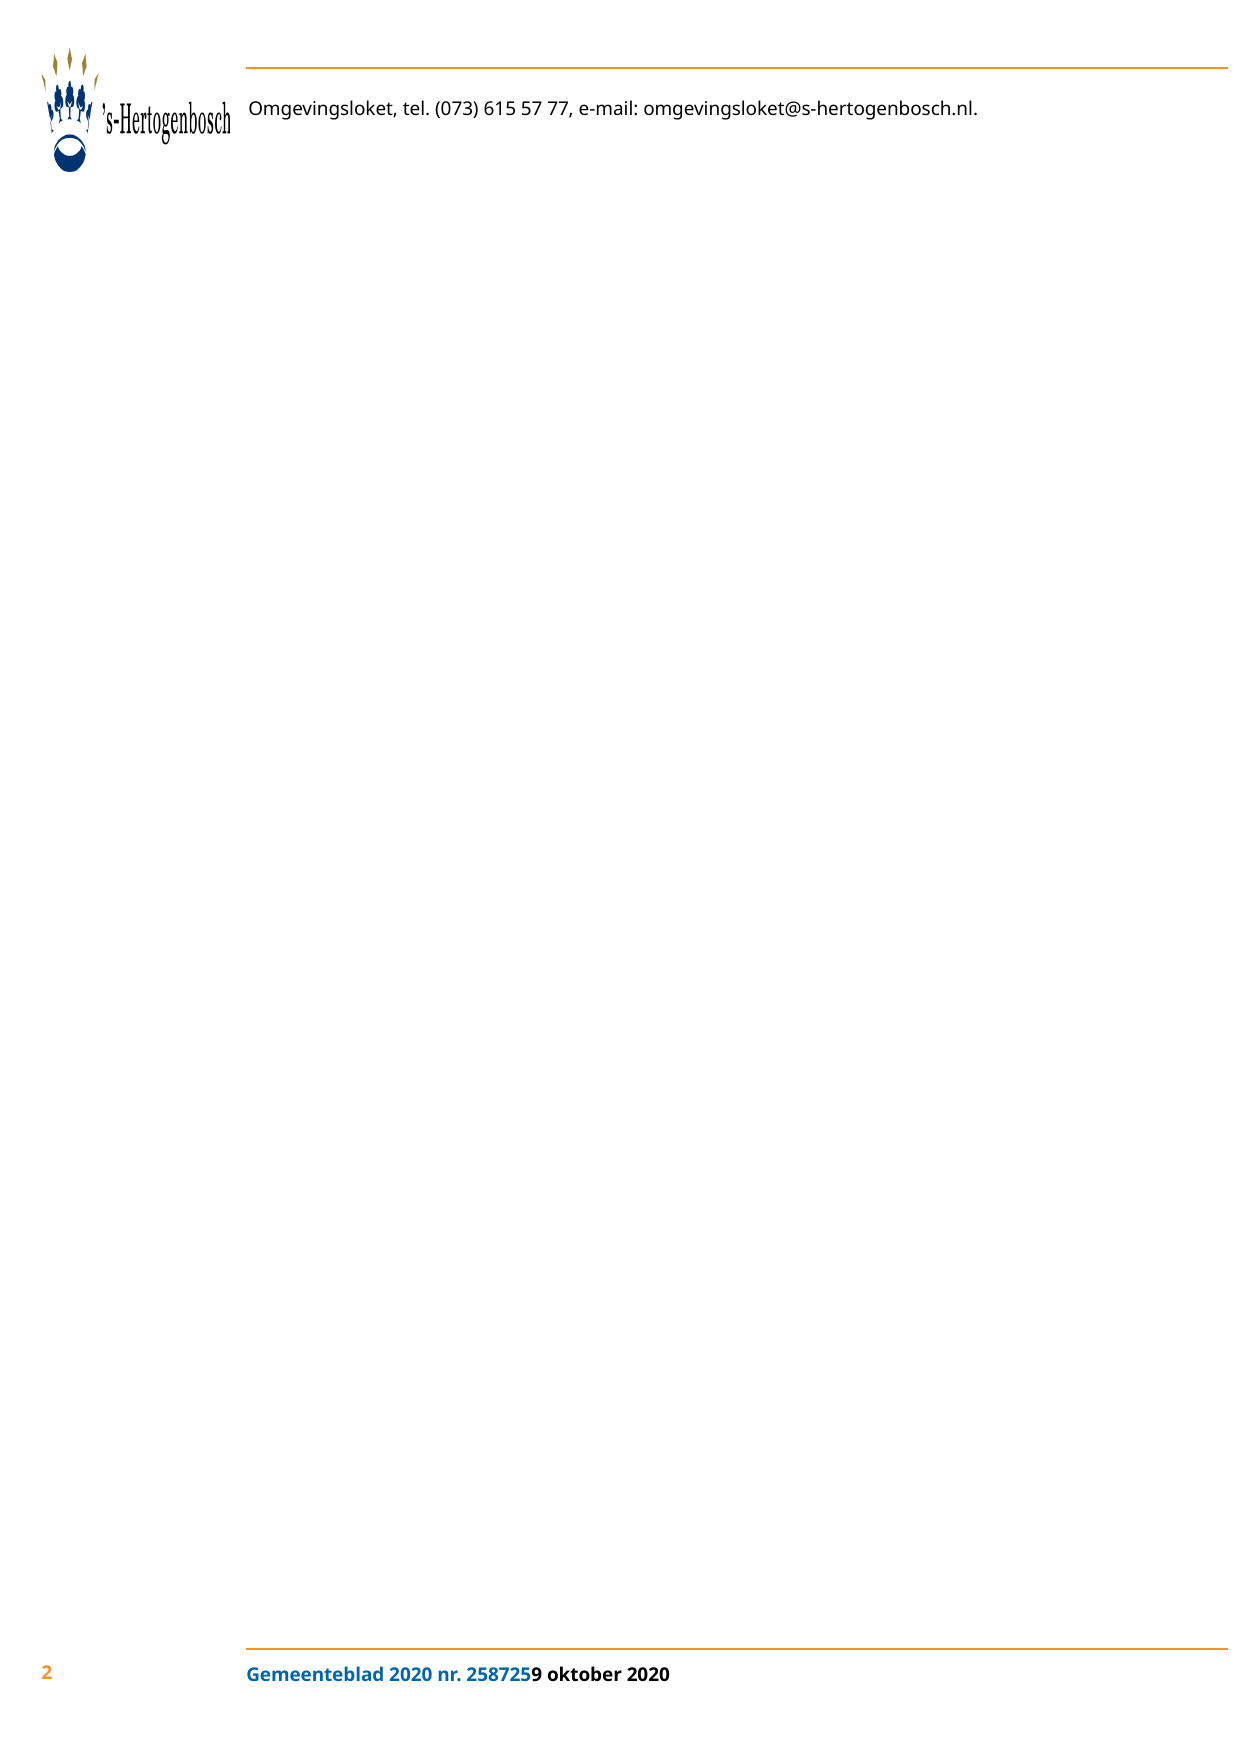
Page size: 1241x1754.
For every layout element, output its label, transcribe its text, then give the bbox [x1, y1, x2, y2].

picture [41, 47, 231, 172]
text Omgevingsloket, tel. (073) 615 57 77, e-mail: omgevingsloket@s-hertogenbosch.nl. [248, 95, 1152, 121]
